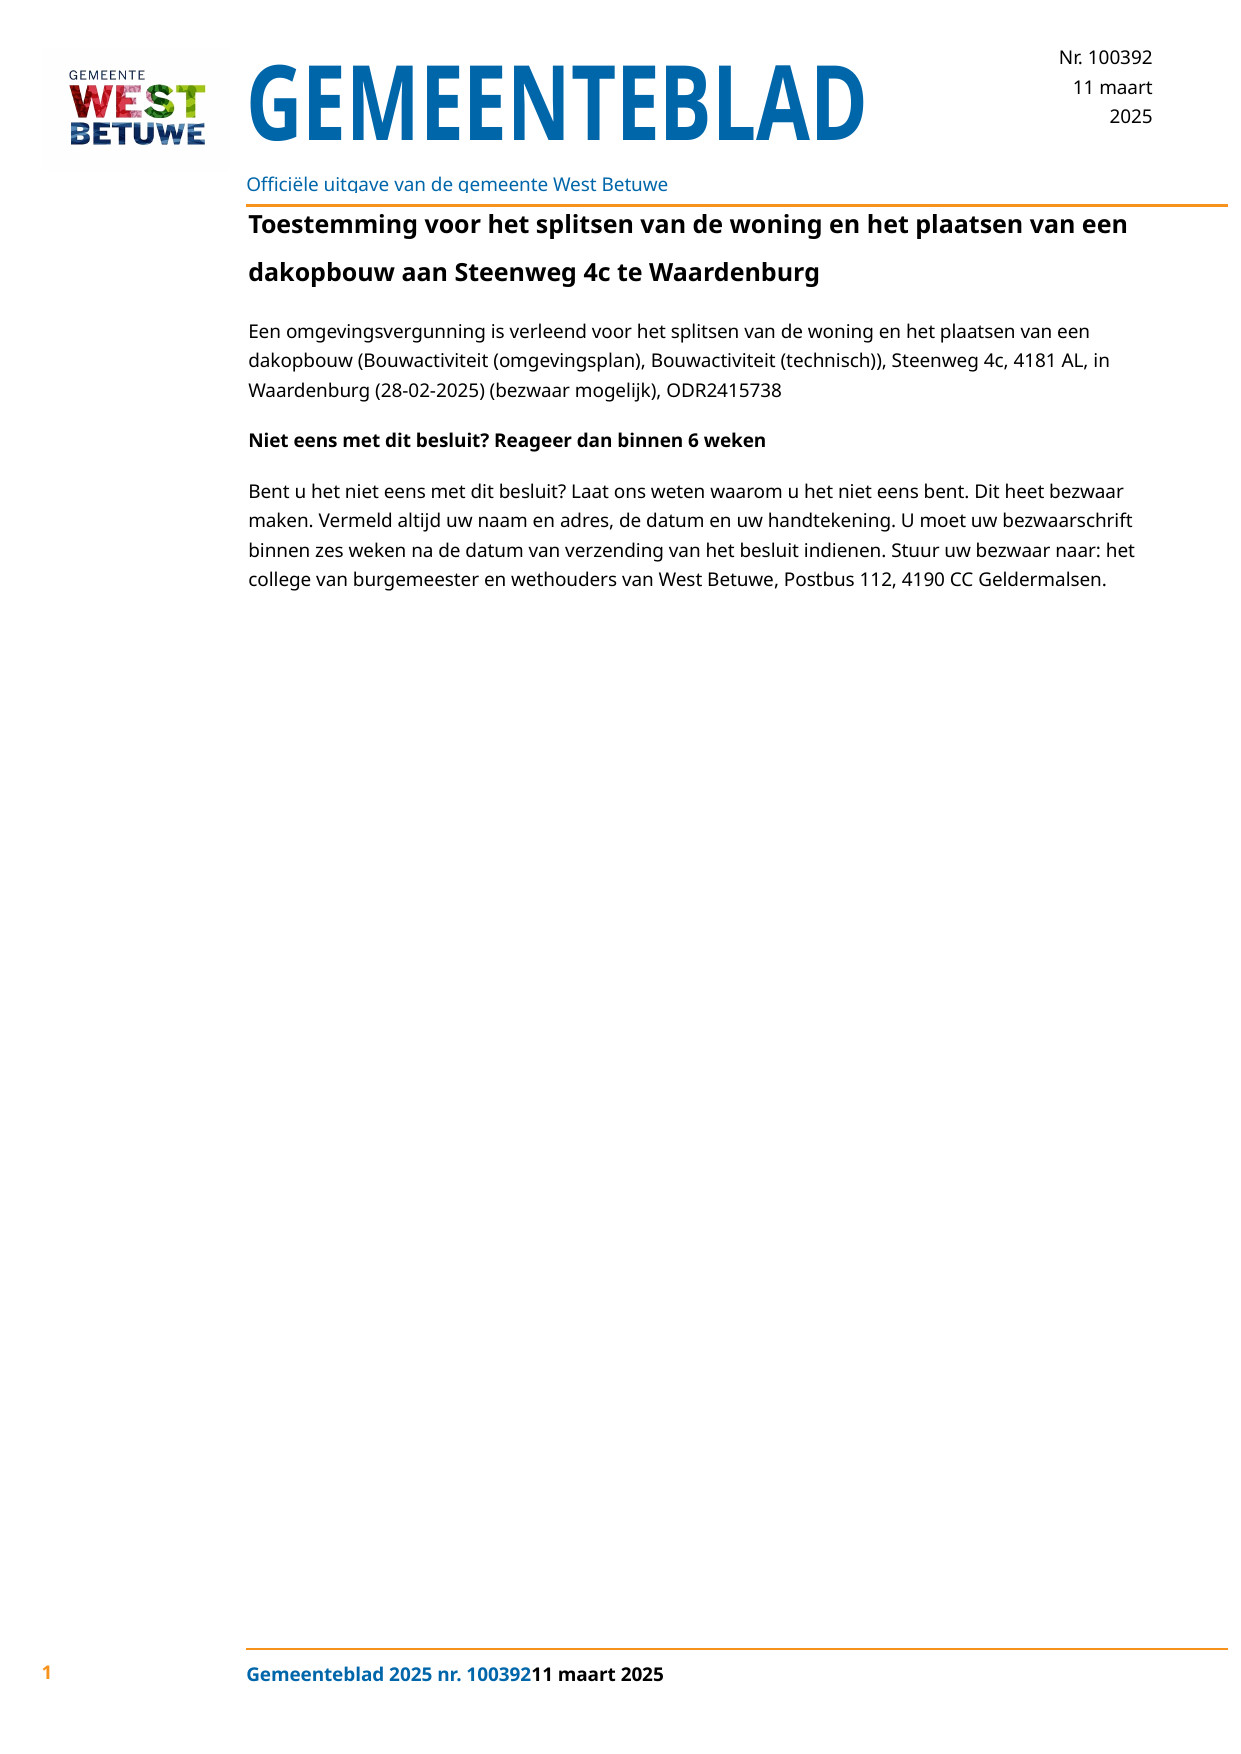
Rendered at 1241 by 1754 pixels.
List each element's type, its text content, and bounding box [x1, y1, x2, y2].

text Toestemming voor het splitsen van de woning en het plaatsen van een dakopbouw aan Steenweg 4c te Waardenburg [248, 207, 1152, 288]
text Bent u het niet eens met dit besluit? Laat ons weten waarom u het niet eens bent. Dit heet bezwaar maken. Vermeld altijd uw naam en adres, de datum en uw handtekening. U moet uw bezwaarschrift binnen zes weken na de datum van verzending van het besluit indienen. Stuur uw bezwaar naar: het college van burgemeester en wethouders van West Betuwe, Postbus 112, 4190 CC Geldermalsen. [248, 478, 1152, 592]
text Niet eens met dit besluit? Reageer dan binnen 6 weken [248, 427, 1152, 453]
text Een omgevingsvergunning is verleend voor het splitsen van de woning en het plaatsen van een dakopbouw (Bouwactiviteit (omgevingsplan), Bouwactiviteit (technisch)), Steenweg 4c, 4181 AL, in Waardenburg (28-02-2025) (bezwaar mogelijk), ODR2415738 [248, 318, 1152, 403]
picture [41, 47, 231, 172]
